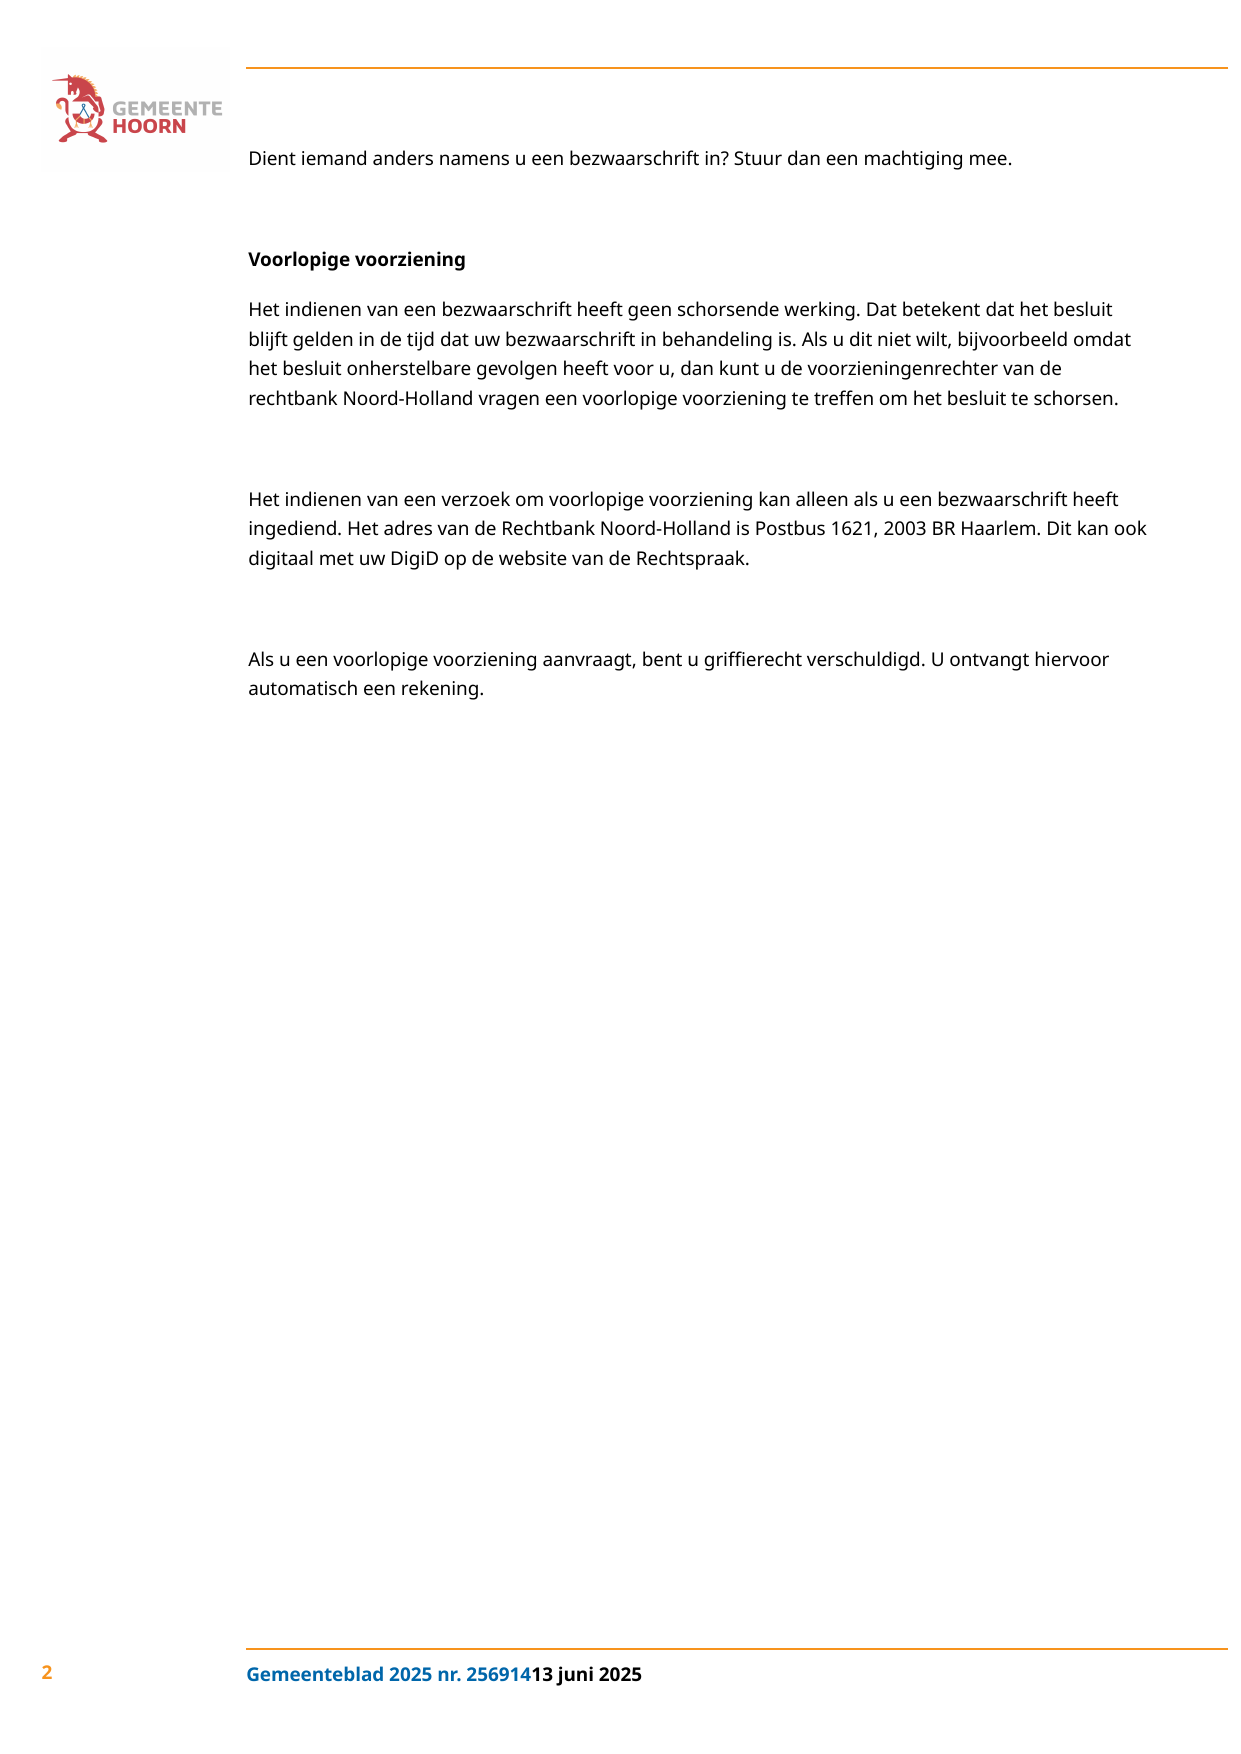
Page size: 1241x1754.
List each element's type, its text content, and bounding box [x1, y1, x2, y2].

text Het indienen van een bezwaarschrift heeft geen schorsende werking. Dat betekent dat het besluit blijft gelden in de tijd dat uw bezwaarschrift in behandeling is. Als u dit niet wilt, bijvoorbeeld omdat het besluit onherstelbare gevolgen heeft voor u, dan kunt u de voorzieningenrechter van de rechtbank Noord-Holland vragen een voorlopige voorziening te treffen om het besluit te schorsen. [248, 296, 1152, 411]
text Het indienen van een verzoek om voorlopige voorziening kan alleen als u een bezwaarschrift heeft ingediend. Het adres van de Rechtbank Noord-Holland is Postbus 1621, 2003 BR Haarlem. Dit kan ook digitaal met uw DigiD op de website van de Rechtspraak. [248, 486, 1152, 571]
text Dient iemand anders namens u een bezwaarschrift in? Stuur dan een machtiging mee. [248, 145, 1152, 171]
picture [41, 47, 231, 172]
text Voorlopige voorziening [248, 246, 1152, 272]
text Als u een voorlopige voorziening aanvraagt, bent u griffierecht verschuldigd. U ontvangt hiervoor automatisch een rekening. [248, 646, 1152, 701]
